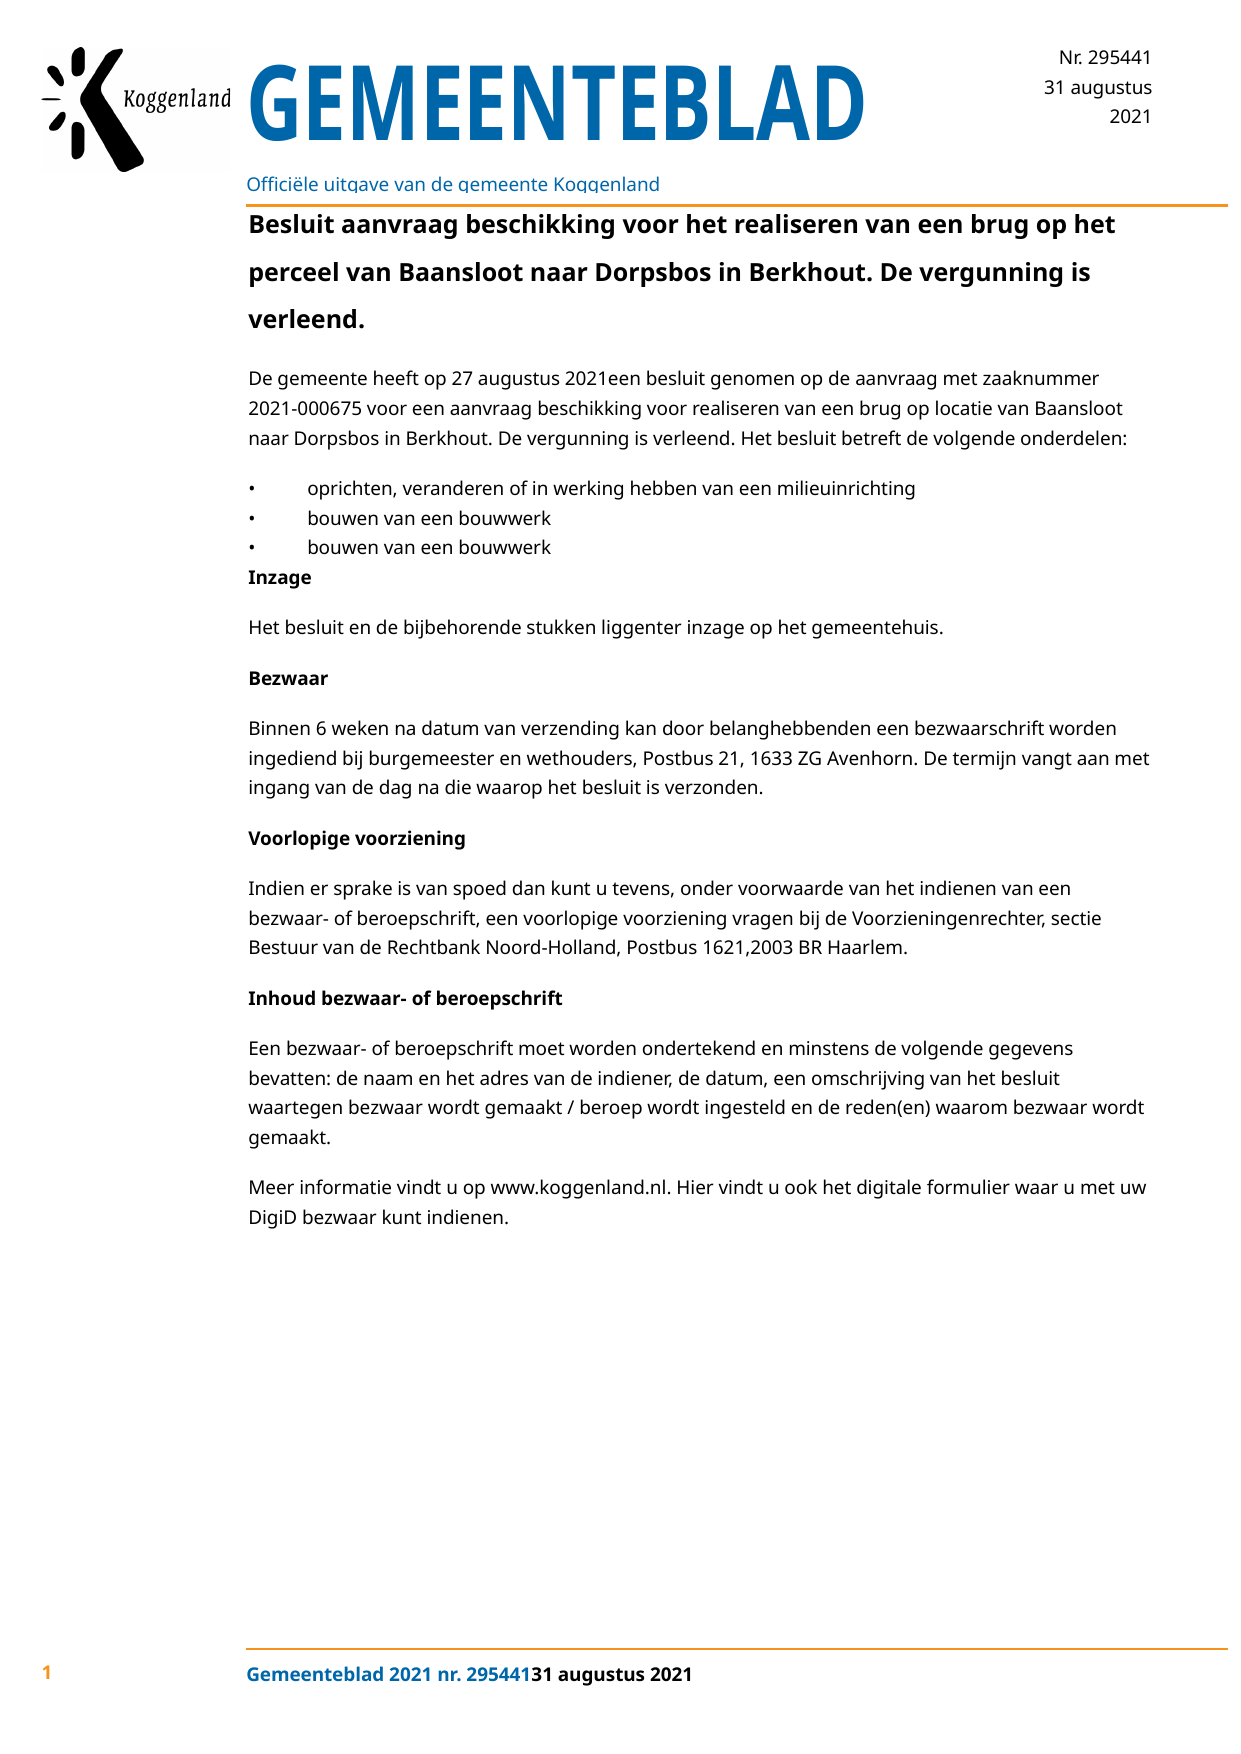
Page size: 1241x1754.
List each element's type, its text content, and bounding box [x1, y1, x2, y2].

list bouwen van een bouwwerk [248, 534, 1152, 560]
text Inhoud bezwaar- of beroepschrift [248, 985, 1152, 1010]
text Het besluit en de bijbehorende stukken liggenter inzage op het gemeentehuis. [248, 614, 1152, 640]
list bouwen van een bouwwerk [248, 505, 1152, 530]
text Een bezwaar- of beroepschrift moet worden ondertekend en minstens de volgende gegevens bevatten: de naam en het adres van de indiener, de datum, een omschrijving van het besluit waartegen bezwaar wordt gemaakt / beroep wordt ingesteld en de reden(en) waarom bezwaar wordt gemaakt. [248, 1035, 1152, 1149]
text De gemeente heeft op 27 augustus 2021een besluit genomen op de aanvraag met zaaknummer 2021-000675 voor een aanvraag beschikking voor realiseren van een brug op locatie van Baansloot naar Dorpsbos in Berkhout. De vergunning is verleend. Het besluit betreft de volgende onderdelen: [248, 366, 1152, 450]
picture [41, 47, 231, 172]
text Bezwaar [248, 665, 1152, 690]
text Binnen 6 weken na datum van verzending kan door belanghebbenden een bezwaarschrift worden ingediend bij burgemeester en wethouders, Postbus 21, 1633 ZG Avenhorn. De termijn vangt aan met ingang van de dag na die waarop het besluit is verzonden. [248, 715, 1152, 800]
text Indien er sprake is van spoed dan kunt u tevens, onder voorwaarde van het indienen van een bezwaar- of beroepschrift, een voorlopige voorziening vragen bij de Voorzieningenrechter, sectie Bestuur van de Rechtbank Noord-Holland, Postbus 1621,2003 BR Haarlem. [248, 875, 1152, 960]
text Voorlopige voorziening [248, 825, 1152, 850]
list oprichten, veranderen of in werking hebben van een milieuinrichting [248, 475, 1152, 501]
text Meer informatie vindt u op www.koggenland.nl. Hier vindt u ook het digitale formulier waar u met uw DigiD bezwaar kunt indienen. [248, 1174, 1152, 1229]
text Besluit aanvraag beschikking voor het realiseren van een brug op het perceel van Baansloot naar Dorpsbos in Berkhout. De vergunning is verleend. [248, 207, 1152, 336]
text Inzage [248, 564, 1152, 589]
